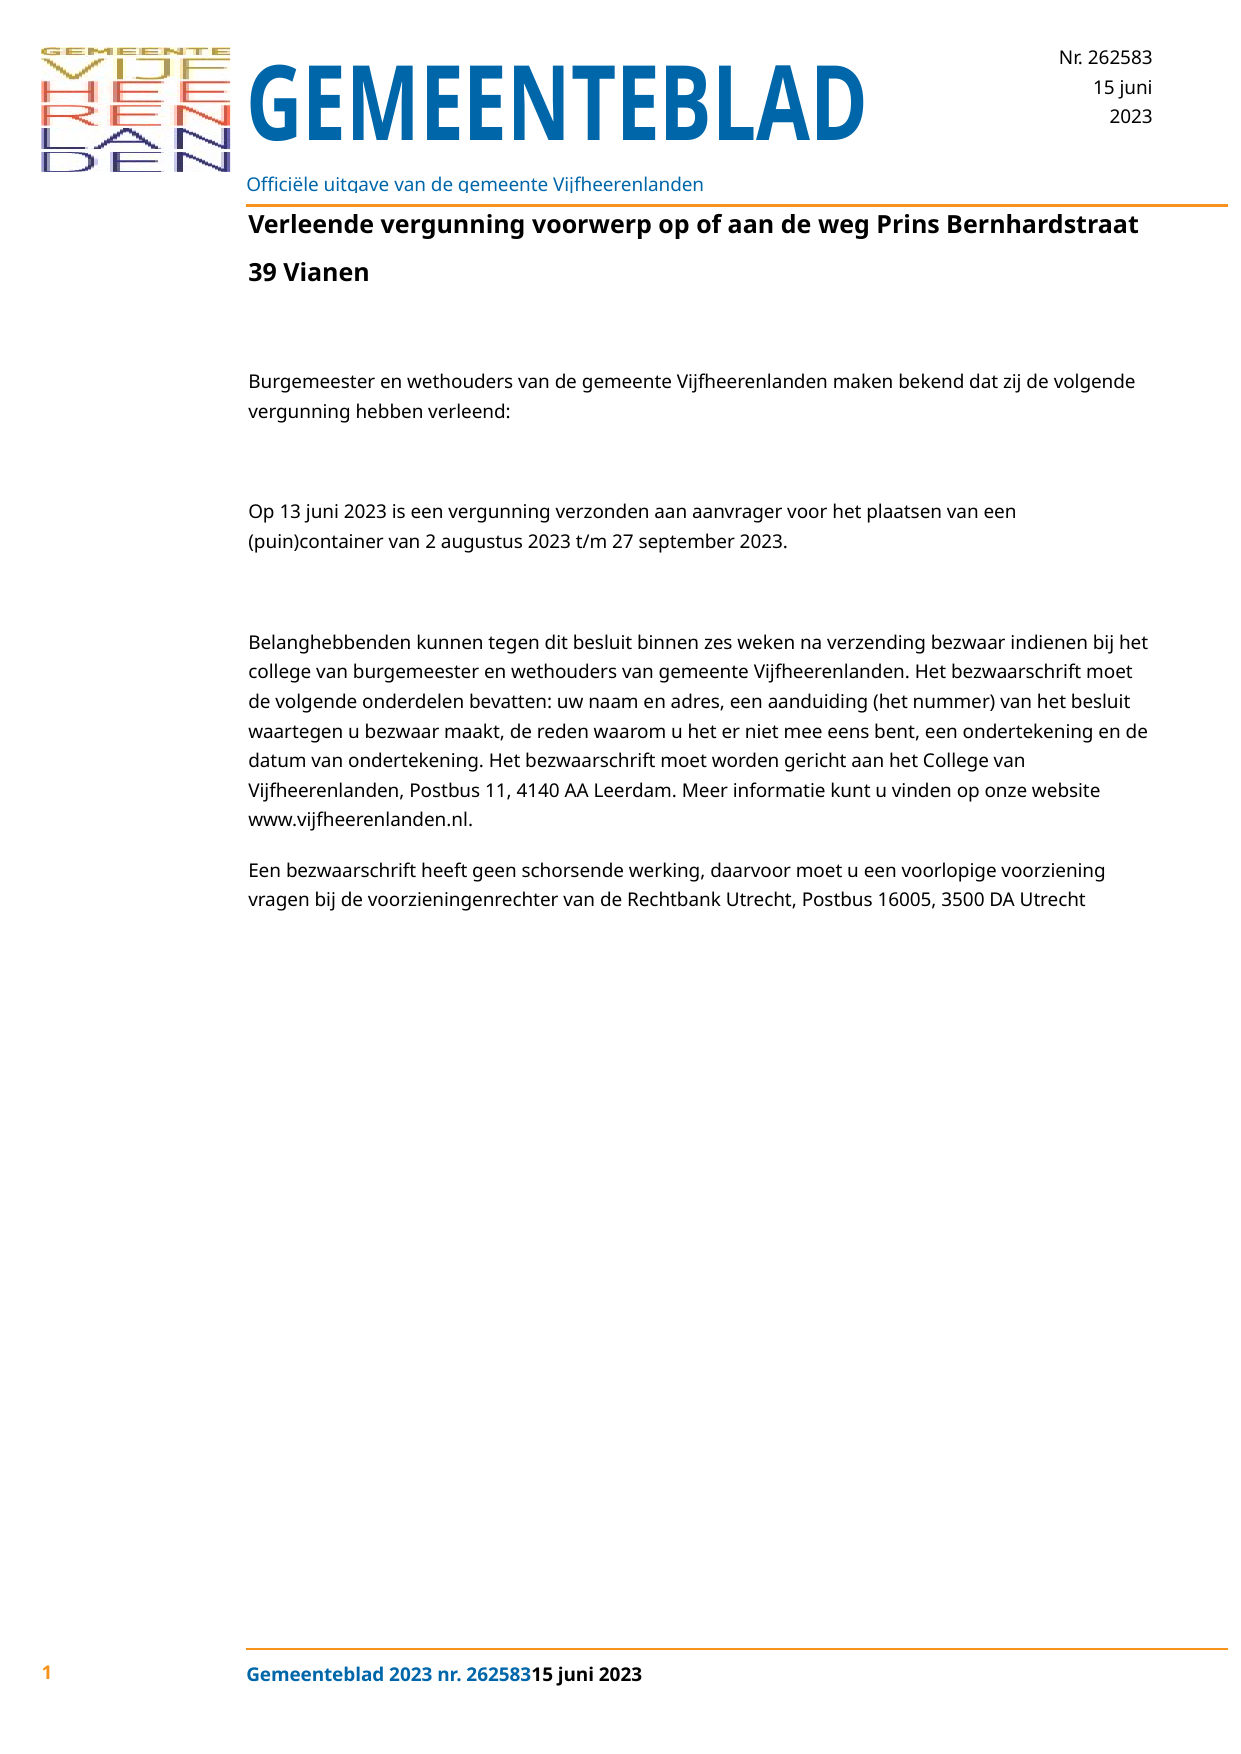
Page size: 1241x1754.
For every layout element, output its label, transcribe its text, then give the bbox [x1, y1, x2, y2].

text Belanghebbenden kunnen tegen dit besluit binnen zes weken na verzending bezwaar indienen bij het college van burgemeester en wethouders van gemeente Vijfheerenlanden. Het bezwaarschrift moet de volgende onderdelen bevatten: uw naam en adres, een aanduiding (het nummer) van het besluit waartegen u bezwaar maakt, de reden waarom u het er niet mee eens bent, een ondertekening en de datum van ondertekening. Het bezwaarschrift moet worden gericht aan het College van Vijfheerenlanden, Postbus 11, 4140 AA Leerdam. Meer informatie kunt u vinden op onze website www.vijfheerenlanden.nl. [248, 629, 1152, 832]
text Verleende vergunning voorwerp op of aan de weg Prins Bernhardstraat 39 Vianen [248, 207, 1152, 288]
picture [41, 47, 231, 172]
text Een bezwaarschrift heeft geen schorsende werking, daarvoor moet u een voorlopige voorziening vragen bij de voorzieningenrechter van de Rechtbank Utrecht, Postbus 16005, 3500 DA Utrecht [248, 857, 1152, 912]
text Burgemeester en wethouders van de gemeente Vijfheerenlanden maken bekend dat zij de volgende vergunning hebben verleend: [248, 368, 1152, 424]
text Op 13 juni 2023 is een vergunning verzonden aan aanvrager voor het plaatsen van een (puin)container van 2 augustus 2023 t/m 27 september 2023. [248, 499, 1152, 554]
